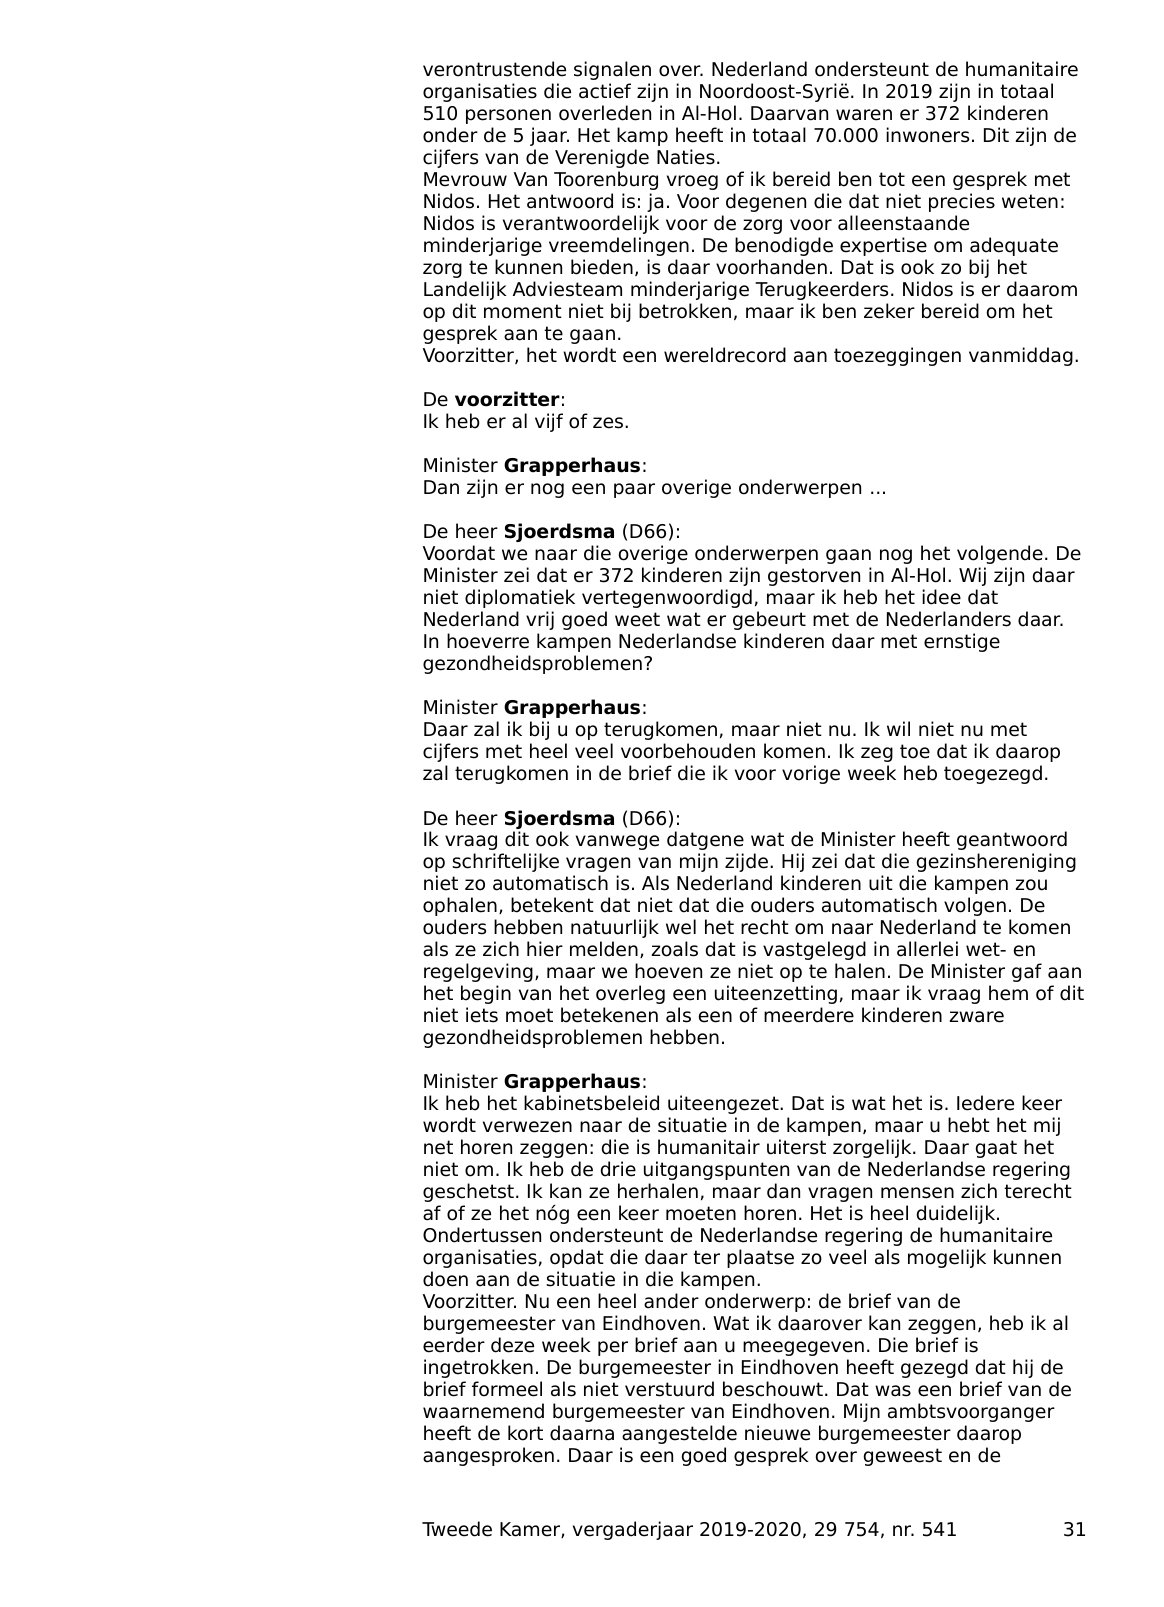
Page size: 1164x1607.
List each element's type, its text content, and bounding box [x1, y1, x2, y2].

text Dan zijn er nog een paar overige onderwerpen ... [422, 477, 1087, 499]
text Voordat we naar die overige onderwerpen gaan nog het volgende. De Minister zei dat er 372 kinderen zijn gestorven in Al-Hol. Wij zijn daar niet diplomatiek vertegenwoordigd, maar ik heb het idee dat Nederland vrij goed weet wat er gebeurt met de Nederlanders daar. In hoeverre kampen Nederlandse kinderen daar met ernstige gezondheidsproblemen? [422, 543, 1087, 675]
text Ik vraag dit ook vanwege datgene wat de Minister heeft geantwoord op schriftelijke vragen van mijn zijde. Hij zei dat die gezinshereniging niet zo automatisch is. Als Nederland kinderen uit die kampen zou ophalen, betekent dat niet dat die ouders automatisch volgen. De ouders hebben natuurlijk wel het recht om naar Nederland te komen als ze zich hier melden, zoals dat is vastgelegd in allerlei wet- en regelgeving, maar we hoeven ze niet op te halen. De Minister gaf aan het begin van het overleg een uiteenzetting, maar ik vraag hem of dit niet iets moet betekenen als een of meerdere kinderen zware gezondheidsproblemen hebben. [422, 829, 1087, 1049]
text Minister Grapperhaus: [422, 455, 1087, 477]
text Daar zal ik bij u op terugkomen, maar niet nu. Ik wil niet nu met cijfers met heel veel voorbehouden komen. Ik zeg toe dat ik daarop zal terugkomen in de brief die ik voor vorige week heb toegezegd. [422, 719, 1087, 785]
text Mevrouw Van Toorenburg vroeg of ik bereid ben tot een gesprek met Nidos. Het antwoord is: ja. Voor degenen die dat niet precies weten: Nidos is verantwoordelijk voor de zorg voor alleenstaande minderjarige vreemdelingen. De benodigde expertise om adequate zorg te kunnen bieden, is daar voorhanden. Dat is ook zo bij het Landelijk Adviesteam minderjarige Terugkeerders. Nidos is er daarom op dit moment niet bij betrokken, maar ik ben zeker bereid om het gesprek aan te gaan. [422, 169, 1087, 345]
text Voorzitter, het wordt een wereldrecord aan toezeggingen vanmiddag. [422, 345, 1087, 367]
text De voorzitter: [422, 389, 1087, 411]
text Ik heb het kabinetsbeleid uiteengezet. Dat is wat het is. Iedere keer wordt verwezen naar de situatie in de kampen, maar u hebt het mij net horen zeggen: die is humanitair uiterst zorgelijk. Daar gaat het niet om. Ik heb de drie uitgangspunten van de Nederlandse regering geschetst. Ik kan ze herhalen, maar dan vragen mensen zich terecht af of ze het nóg een keer moeten horen. Het is heel duidelijk. Ondertussen ondersteunt de Nederlandse regering de humanitaire organisaties, opdat die daar ter plaatse zo veel als mogelijk kunnen doen aan de situatie in die kampen. [422, 1093, 1087, 1291]
text De heer Sjoerdsma (D66): [422, 521, 1087, 543]
text verontrustende signalen over. Nederland ondersteunt de humanitaire organisaties die actief zijn in Noordoost-Syrië. In 2019 zijn in totaal 510 personen overleden in Al-Hol. Daarvan waren er 372 kinderen onder de 5 jaar. Het kamp heeft in totaal 70.000 inwoners. Dit zijn de cijfers van de Verenigde Naties. [422, 59, 1087, 169]
text De heer Sjoerdsma (D66): [422, 807, 1087, 829]
text Voorzitter. Nu een heel ander onderwerp: de brief van de burgemeester van Eindhoven. Wat ik daarover kan zeggen, heb ik al eerder deze week per brief aan u meegegeven. Die brief is ingetrokken. De burgemeester in Eindhoven heeft gezegd dat hij de brief formeel als niet verstuurd beschouwt. Dat was een brief van de waarnemend burgemeester van Eindhoven. Mijn ambtsvoorganger heeft de kort daarna aangestelde nieuwe burgemeester daarop aangesproken. Daar is een goed gesprek over geweest en de [422, 1291, 1087, 1467]
text Minister Grapperhaus: [422, 697, 1087, 719]
text Ik heb er al vijf of zes. [422, 411, 1087, 433]
text Minister Grapperhaus: [422, 1071, 1087, 1093]
